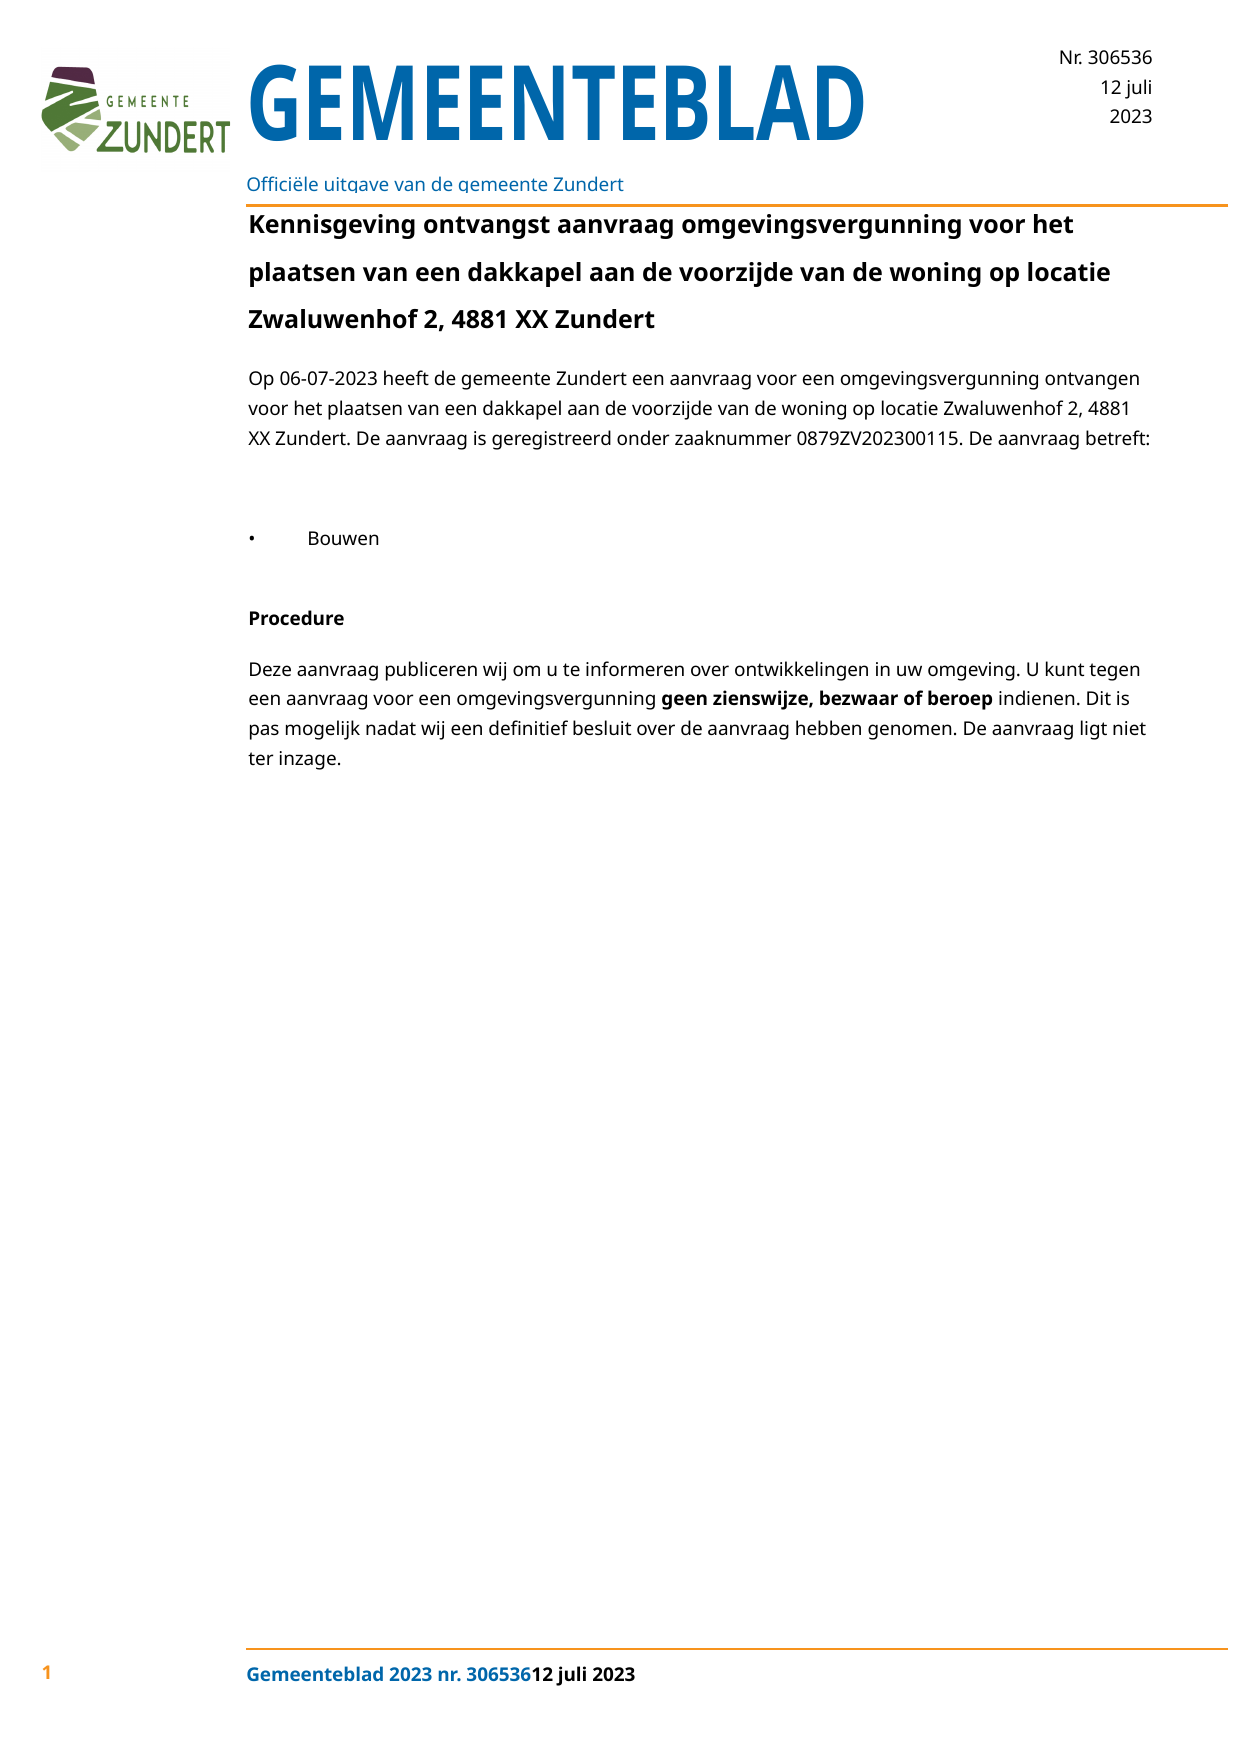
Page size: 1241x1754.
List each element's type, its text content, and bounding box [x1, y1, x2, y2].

list Bouwen [248, 526, 1152, 551]
text Kennisgeving ontvangst aanvraag omgevingsvergunning voor het plaatsen van een dakkapel aan de voorzijde van de woning op locatie Zwaluwenhof 2, 4881 XX Zundert [248, 207, 1152, 336]
picture [41, 47, 231, 172]
text Deze aanvraag publiceren wij om u te informeren over ontwikkelingen in uw omgeving. U kunt tegen een aanvraag voor een omgevingsvergunning geen zienswijze, bezwaar of beroep indienen. Dit is pas mogelijk nadat wij een definitief besluit over de aanvraag hebben genomen. De aanvraag ligt niet ter inzage. [248, 656, 1152, 770]
text Op 06-07-2023 heeft de gemeente Zundert een aanvraag voor een omgevingsvergunning ontvangen voor het plaatsen van een dakkapel aan de voorzijde van de woning op locatie Zwaluwenhof 2, 4881 XX Zundert. De aanvraag is geregistreerd onder zaaknummer 0879ZV202300115. De aanvraag betreft: [248, 366, 1152, 450]
text Procedure [248, 606, 1152, 631]
